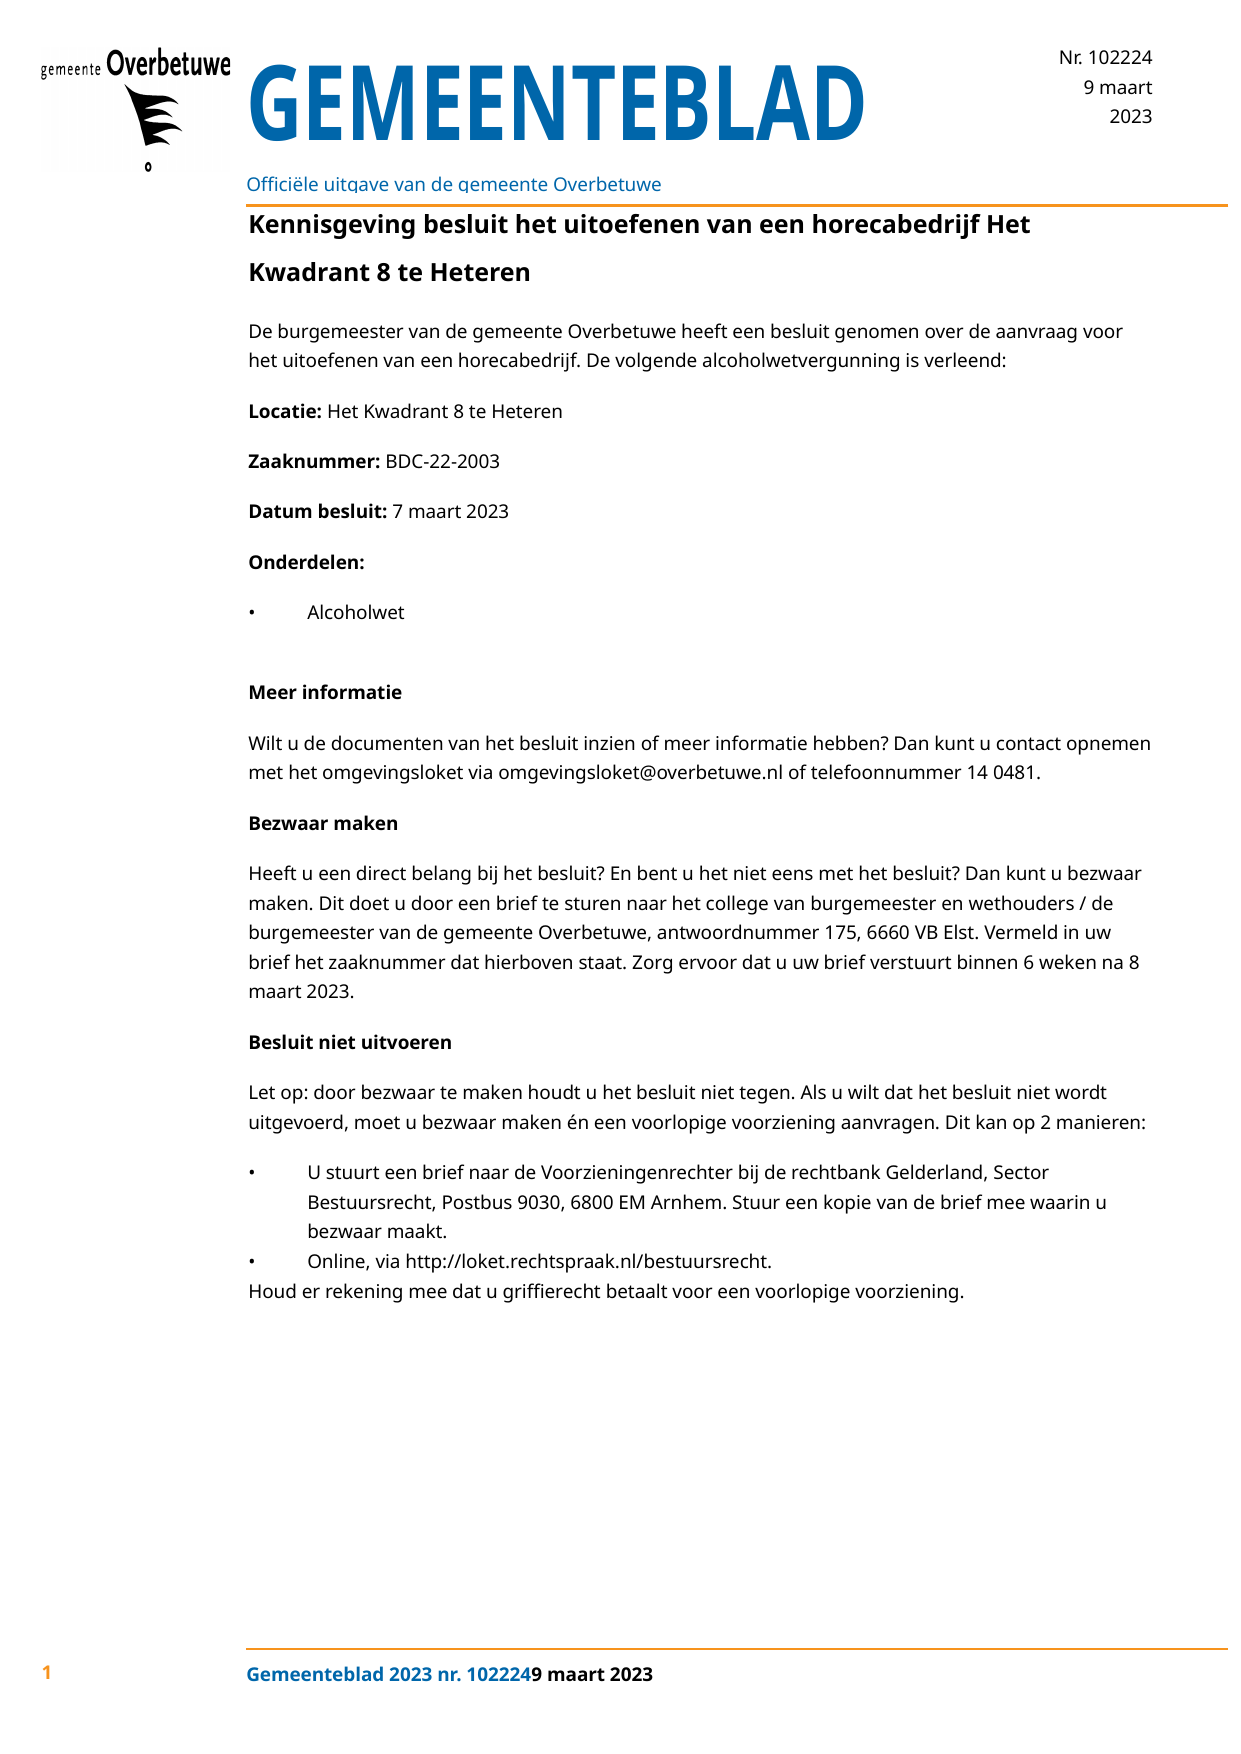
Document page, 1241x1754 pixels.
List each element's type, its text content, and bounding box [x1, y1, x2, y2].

text Bezwaar maken [248, 810, 1152, 836]
text Let op: door bezwaar te maken houdt u het besluit niet tegen. Als u wilt dat het besluit niet wordt uitgevoerd, moet u bezwaar maken én een voorlopige voorziening aanvragen. Dit kan op 2 manieren: [248, 1079, 1152, 1135]
text Kennisgeving besluit het uitoefenen van een horecabedrijf Het Kwadrant 8 te Heteren [248, 207, 1152, 288]
text Wilt u de documenten van het besluit inzien of meer informatie hebben? Dan kunt u contact opnemen met het omgevingsloket via omgevingsloket@overbetuwe.nl of telefoonnummer 14 0481. [248, 730, 1152, 785]
text De burgemeester van de gemeente Overbetuwe heeft een besluit genomen over de aanvraag voor het uitoefenen van een horecabedrijf. De volgende alcoholwetvergunning is verleend: [248, 318, 1152, 373]
text Heeft u een direct belang bij het besluit? En bent u het niet eens met het besluit? Dan kunt u bezwaar maken. Dit doet u door een brief te sturen naar het college van burgemeester en wethouders / de burgemeester van de gemeente Overbetuwe, antwoordnummer 175, 6660 VB Elst. Vermeld in uw brief het zaaknummer dat hierboven staat. Zorg ervoor dat u uw brief verstuurt binnen 6 weken na 8 maart 2023. [248, 860, 1152, 1004]
list Online, via http://loket.rechtspraak.nl/bestuursrecht. [248, 1248, 1152, 1274]
list U stuurt een brief naar de Voorzieningenrechter bij de rechtbank Gelderland, Sector Bestuursrecht, Postbus 9030, 6800 EM Arnhem. Stuur een kopie van de brief mee waarin u bezwaar maakt. [248, 1159, 1152, 1244]
text Onderdelen: [248, 549, 1152, 575]
text Houd er rekening mee dat u griffierecht betaalt voor een voorlopige voorziening. [248, 1278, 1152, 1304]
text Besluit niet uitvoeren [248, 1029, 1152, 1055]
text Zaaknummer: BDC-22-2003 [248, 448, 1152, 474]
text Datum besluit: 7 maart 2023 [248, 499, 1152, 524]
text Meer informatie [248, 679, 1152, 705]
text Locatie: Het Kwadrant 8 te Heteren [248, 398, 1152, 424]
picture [41, 47, 231, 172]
list Alcoholwet [248, 599, 1152, 625]
